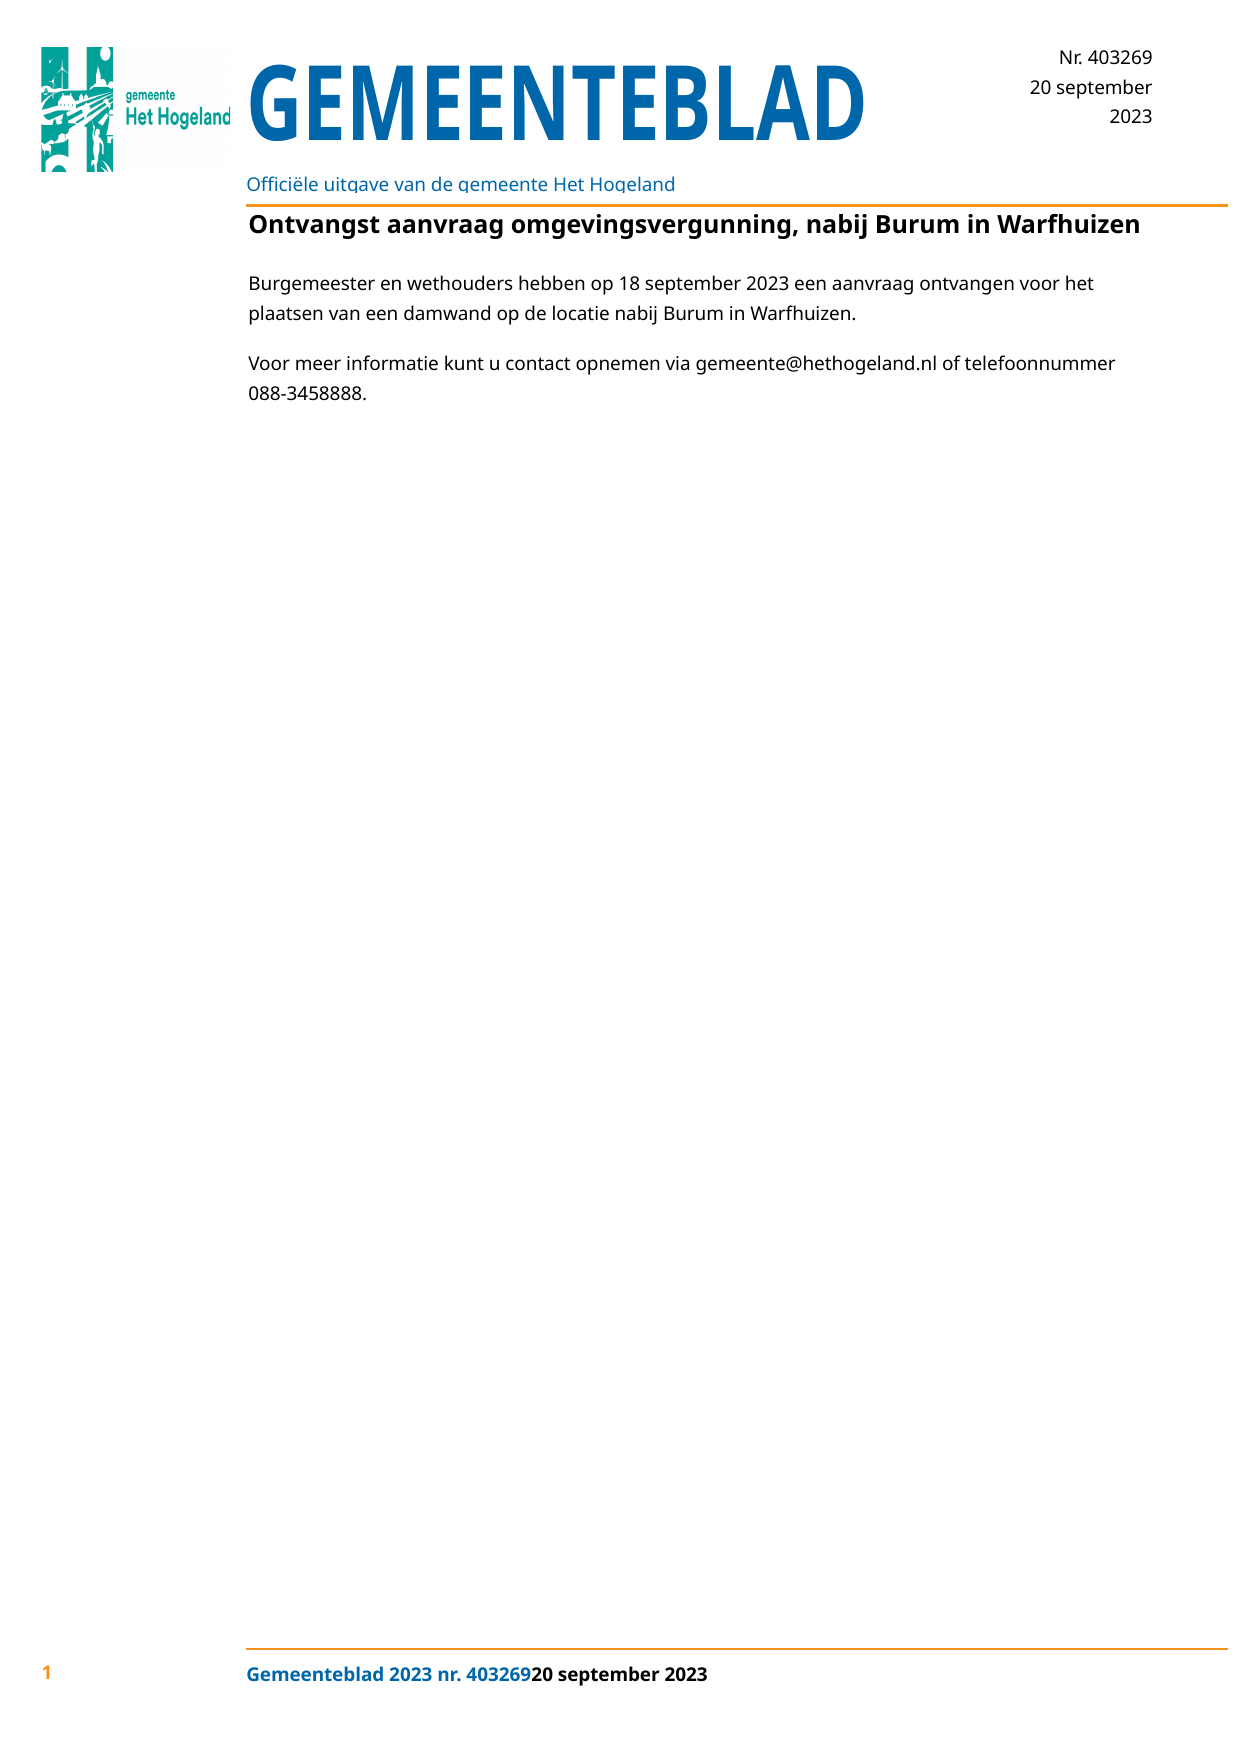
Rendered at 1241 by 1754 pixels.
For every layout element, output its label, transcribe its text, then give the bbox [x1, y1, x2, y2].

picture [41, 47, 231, 172]
text Burgemeester en wethouders hebben op 18 september 2023 een aanvraag ontvangen voor het plaatsen van een damwand op de locatie nabij Burum in Warfhuizen. [248, 270, 1152, 326]
text Ontvangst aanvraag omgevingsvergunning, nabij Burum in Warfhuizen [248, 207, 1152, 241]
text Voor meer informatie kunt u contact opnemen via gemeente@hethogeland.nl of telefoonnummer 088-3458888. [248, 350, 1152, 406]
